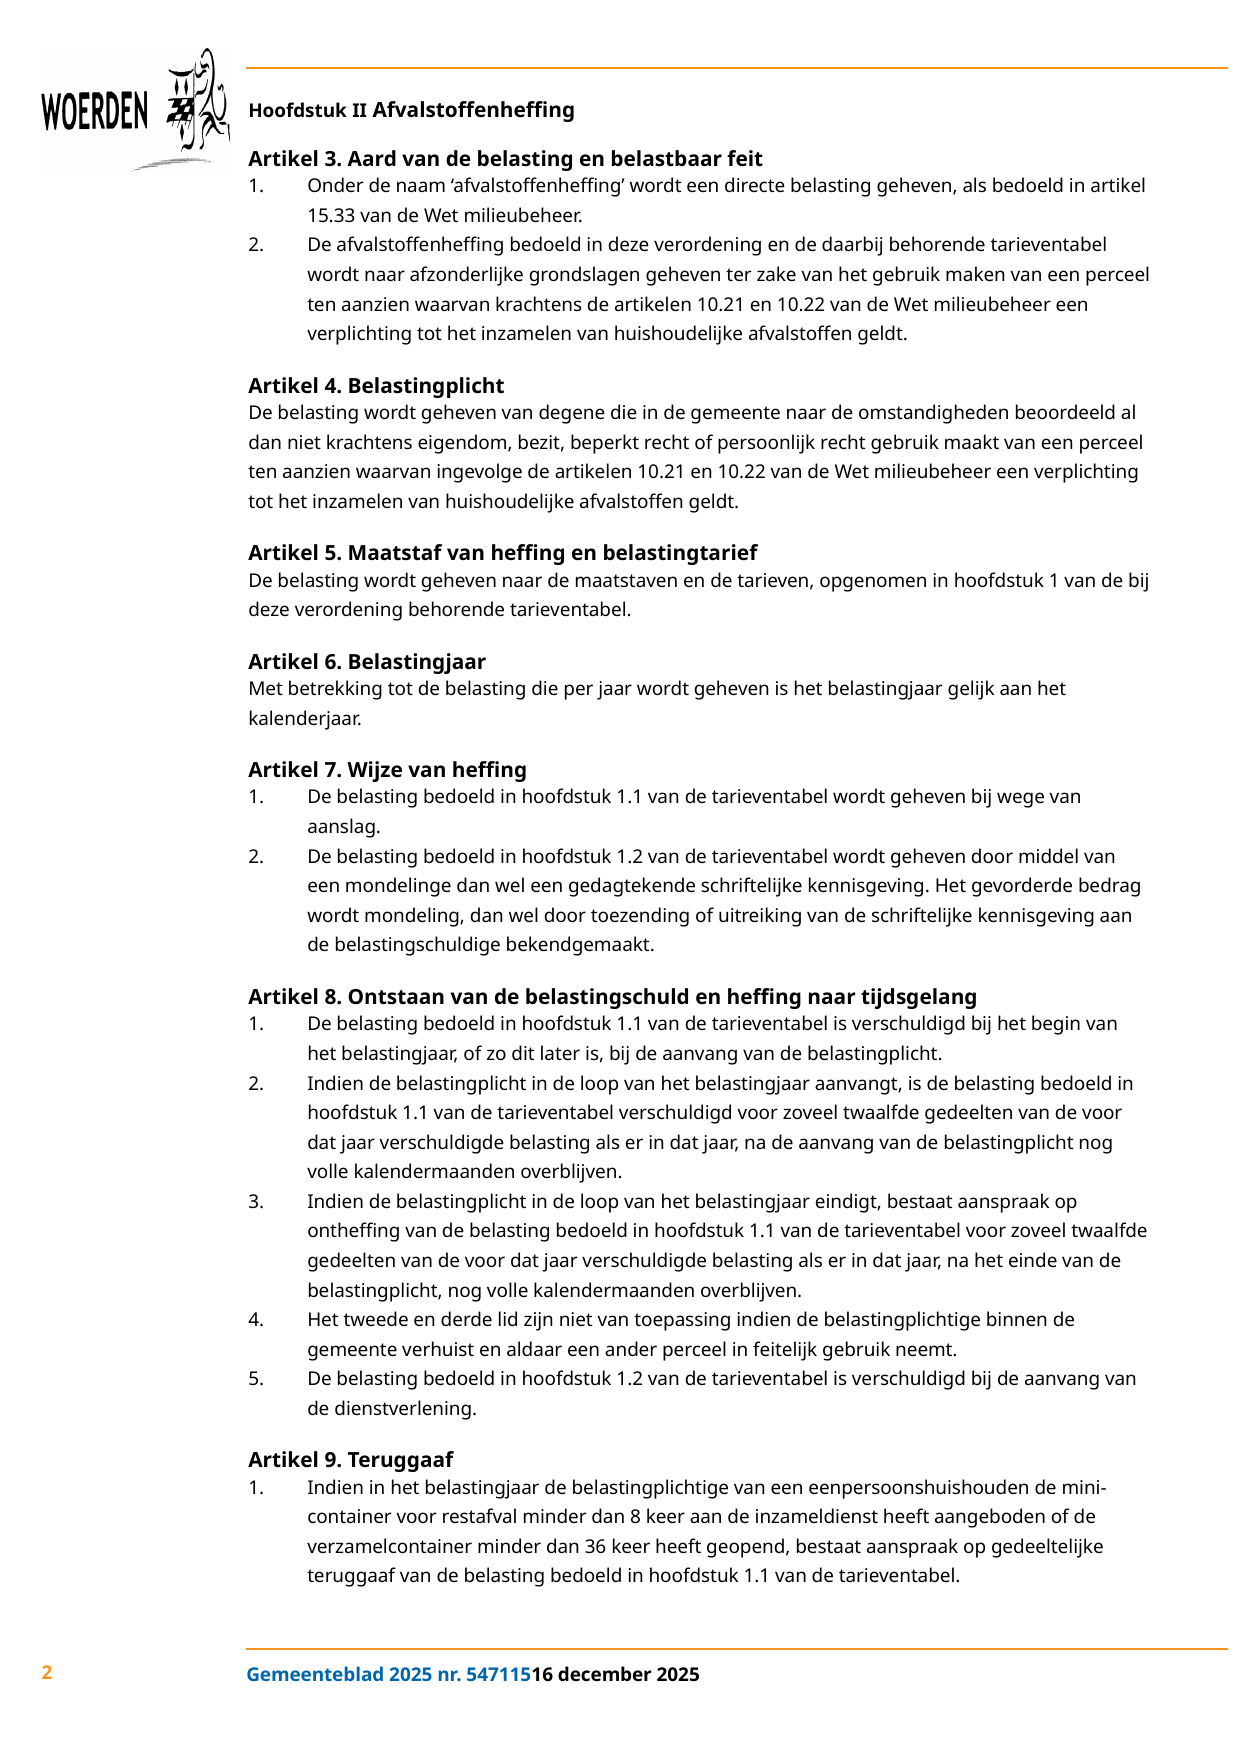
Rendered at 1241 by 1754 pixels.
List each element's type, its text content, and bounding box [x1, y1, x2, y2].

list De belasting bedoeld in hoofdstuk 1.1 van de tarieventabel is verschuldigd bij het begin van het belastingjaar, of zo dit later is, bij de aanvang van de belastingplicht. [248, 1011, 1152, 1066]
text Artikel 8. Ontstaan van de belastingschuld en heffing naar tijdsgelang [248, 982, 1152, 1011]
picture [41, 47, 231, 172]
text Artikel 5. Maatstaf van heffing en belastingtarief [248, 538, 1152, 567]
text Artikel 4. Belastingplicht [248, 371, 1152, 399]
list De belasting bedoeld in hoofdstuk 1.2 van de tarieventabel wordt geheven door middel van een mondelinge dan wel een gedagtekende schriftelijke kennisgeving. Het gevorderde bedrag wordt mondeling, dan wel door toezending of uitreiking van de schriftelijke kennisgeving aan de belastingschuldige bekendgemaakt. [248, 843, 1152, 957]
text De belasting wordt geheven van degene die in de gemeente naar de omstandigheden beoordeeld al dan niet krachtens eigendom, bezit, beperkt recht of persoonlijk recht gebruik maakt van een perceel ten aanzien waarvan ingevolge de artikelen 10.21 en 10.22 van de Wet milieubeheer een verplichting tot het inzamelen van huishoudelijke afvalstoffen geldt. [248, 399, 1152, 514]
text Artikel 3. Aard van de belasting en belastbaar feit [248, 144, 1152, 172]
list De belasting bedoeld in hoofdstuk 1.2 van de tarieventabel is verschuldigd bij de aanvang van de dienstverlening. [248, 1366, 1152, 1421]
list Indien in het belastingjaar de belastingplichtige van een eenpersoonshuishouden de mini-container voor restafval minder dan 8 keer aan de inzameldienst heeft aangeboden of de verzamelcontainer minder dan 36 keer heeft geopend, bestaat aanspraak op gedeeltelijke teruggaaf van de belasting bedoeld in hoofdstuk 1.1 van de tarieventabel. [248, 1474, 1152, 1588]
text Artikel 9. Teruggaaf [248, 1446, 1152, 1474]
list Het tweede en derde lid zijn niet van toepassing indien de belastingplichtige binnen de gemeente verhuist en aldaar een ander perceel in feitelijk gebruik neemt. [248, 1306, 1152, 1362]
list De afvalstoffenheffing bedoeld in deze verordening en de daarbij behorende tarieventabel wordt naar afzonderlijke grondslagen geheven ter zake van het gebruik maken van een perceel ten aanzien waarvan krachtens de artikelen 10.21 en 10.22 van de Wet milieubeheer een verplichting tot het inzamelen van huishoudelijke afvalstoffen geldt. [248, 232, 1152, 346]
text Artikel 7. Wijze van heffing [248, 755, 1152, 784]
list Onder de naam ‘afvalstoffenheffing’ wordt een directe belasting geheven, als bedoeld in artikel 15.33 van de Wet milieubeheer. [248, 172, 1152, 228]
text De belasting wordt geheven naar de maatstaven en de tarieven, opgenomen in hoofdstuk 1 van de bij deze verordening behorende tarieventabel. [248, 567, 1152, 622]
text Artikel 6. Belastingjaar [248, 647, 1152, 675]
list Indien de belastingplicht in de loop van het belastingjaar eindigt, bestaat aanspraak op ontheffing van de belasting bedoeld in hoofdstuk 1.1 van de tarieventabel voor zoveel twaalfde gedeelten van de voor dat jaar verschuldigde belasting als er in dat jaar, na het einde van de belastingplicht, nog volle kalendermaanden overblijven. [248, 1188, 1152, 1302]
list De belasting bedoeld in hoofdstuk 1.1 van de tarieventabel wordt geheven bij wege van aanslag. [248, 784, 1152, 839]
text Met betrekking tot de belasting die per jaar wordt geheven is het belastingjaar gelijk aan het kalenderjaar. [248, 675, 1152, 731]
text Hoofdstuk II Afvalstoffenheffing [248, 95, 1152, 123]
list Indien de belastingplicht in de loop van het belastingjaar aanvangt, is de belasting bedoeld in hoofdstuk 1.1 van de tarieventabel verschuldigd voor zoveel twaalfde gedeelten van de voor dat jaar verschuldigde belasting als er in dat jaar, na de aanvang van de belastingplicht nog volle kalendermaanden overblijven. [248, 1070, 1152, 1184]
